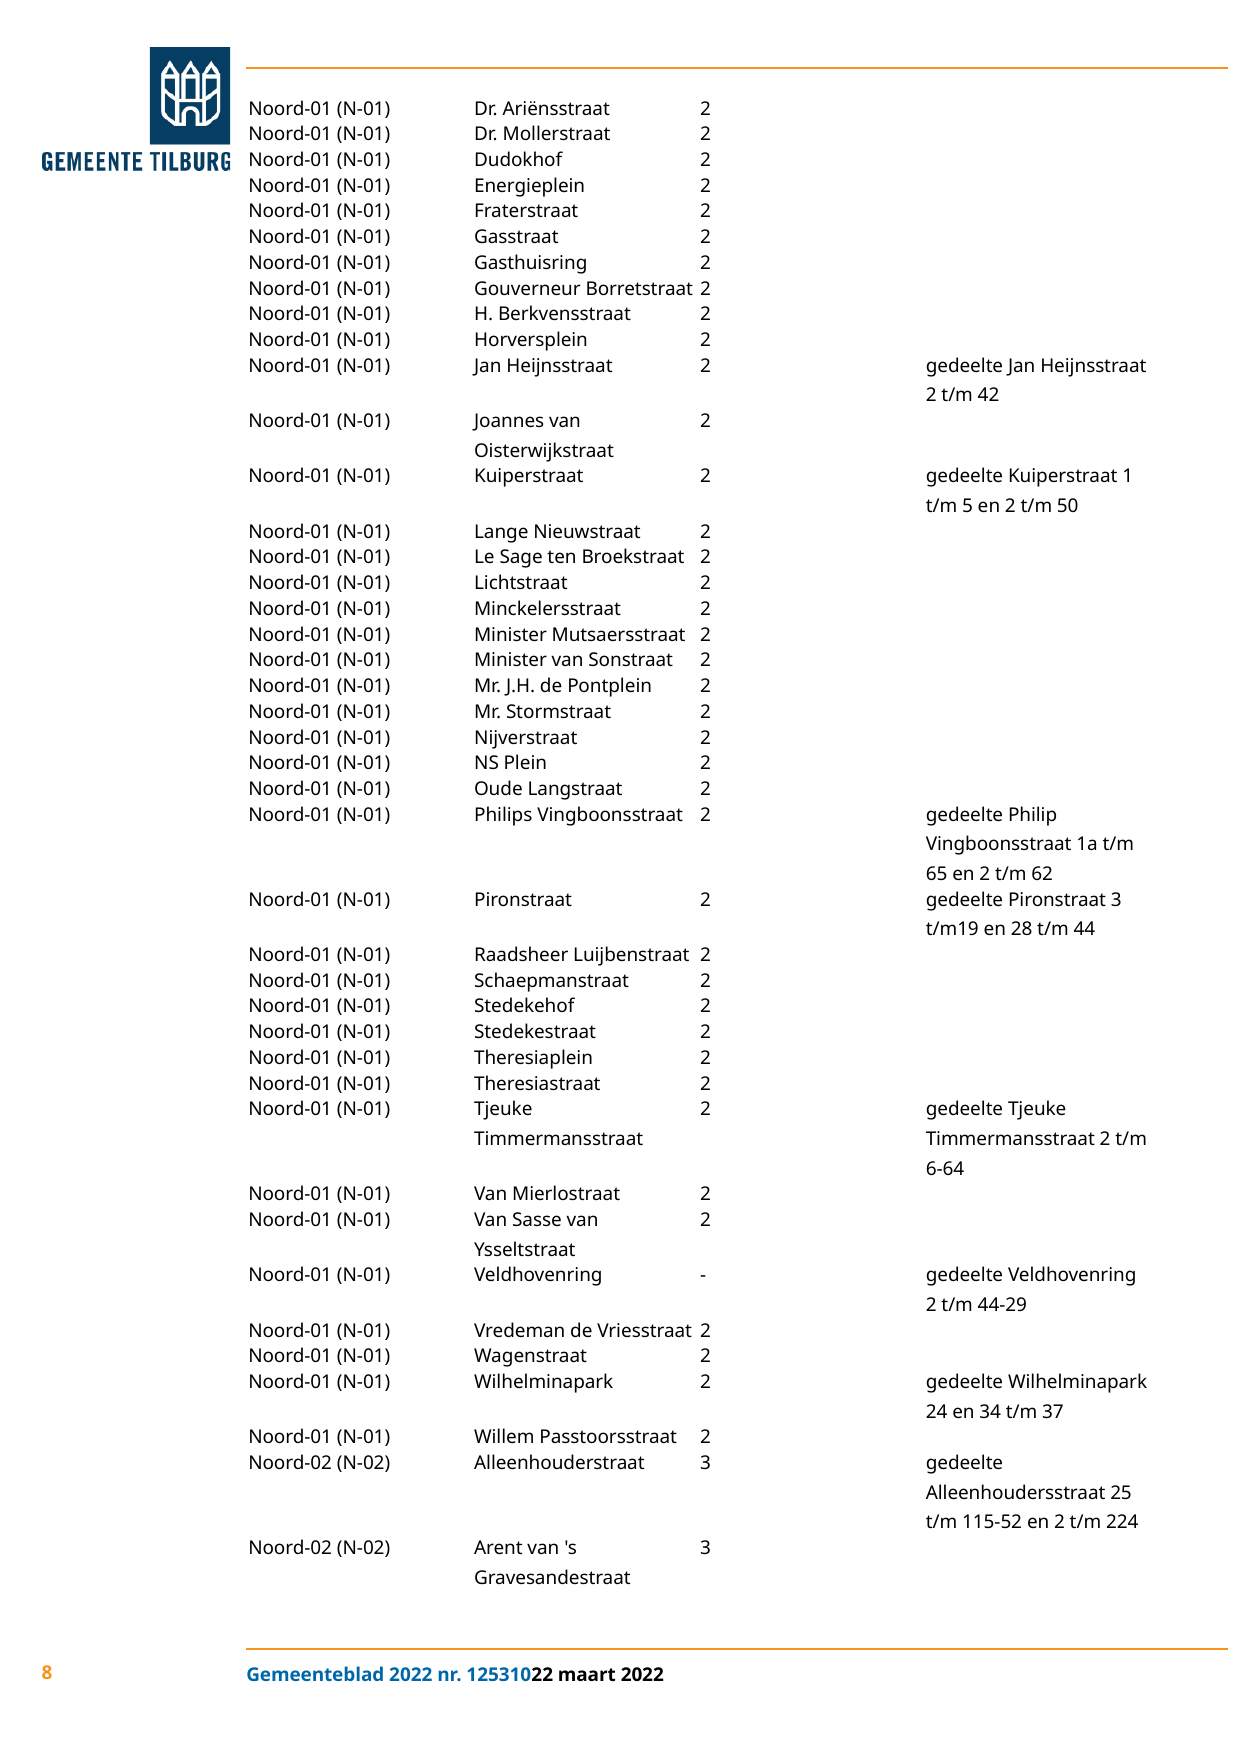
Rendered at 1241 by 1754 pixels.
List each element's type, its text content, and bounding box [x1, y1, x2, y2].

table_cell [926, 1424, 1152, 1449]
table_cell 2 [700, 1181, 926, 1206]
table_cell Stedekestraat [474, 1019, 700, 1044]
table_cell Arent van 's Gravesandestraat [474, 1534, 700, 1589]
table_cell Mr. J.H. de Pontplein [474, 673, 700, 698]
picture [41, 47, 231, 172]
table_cell 2 [700, 1019, 926, 1044]
table_cell 2 [700, 993, 926, 1018]
table_cell Minister Mutsaersstraat [474, 621, 700, 647]
table_cell Noord-01 (N-01) [248, 724, 474, 749]
table_cell Dr. Ariënsstraat [474, 95, 700, 121]
table_cell 2 [700, 1044, 926, 1070]
table_cell [926, 301, 1152, 326]
table_cell Noord-02 (N-02) [248, 1449, 474, 1534]
table_cell Noord-01 (N-01) [248, 172, 474, 198]
table_cell Noord-01 (N-01) [248, 1019, 474, 1044]
table_cell [926, 775, 1152, 801]
table_cell 2 [700, 463, 926, 518]
table_cell Stedekehof [474, 993, 700, 1018]
table_cell 2 [700, 326, 926, 352]
table_cell Noord-01 (N-01) [248, 1096, 474, 1181]
table_cell 2 [700, 941, 926, 967]
table_cell Joannes van Oisterwijkstraat [474, 408, 700, 463]
table_cell Noord-01 (N-01) [248, 146, 474, 172]
table_cell 2 [700, 198, 926, 223]
table_cell Gasstraat [474, 224, 700, 249]
table_cell [926, 275, 1152, 301]
table_cell 2 [700, 172, 926, 198]
table_cell [926, 544, 1152, 569]
table_cell Noord-01 (N-01) [248, 570, 474, 595]
table_cell Noord-01 (N-01) [248, 95, 474, 121]
table_cell [926, 408, 1152, 463]
table_cell gedeelte Philip Vingboonsstraat 1a t/m 65 en 2 t/m 62 [926, 801, 1152, 886]
table_cell 2 [700, 647, 926, 672]
table_cell 2 [700, 224, 926, 249]
table_cell [926, 1070, 1152, 1096]
table_cell Noord-02 (N-02) [248, 1534, 474, 1589]
table_cell Noord-01 (N-01) [248, 275, 474, 301]
table_cell Van Sasse van Ysseltstraat [474, 1206, 700, 1262]
table_cell 2 [700, 121, 926, 146]
table_cell [926, 224, 1152, 249]
table_cell Raadsheer Luijbenstraat [474, 941, 700, 967]
table_cell [926, 1206, 1152, 1262]
table_cell [926, 1044, 1152, 1070]
table_cell 2 [700, 146, 926, 172]
table_cell 2 [700, 1096, 926, 1181]
table_cell Noord-01 (N-01) [248, 1317, 474, 1343]
table_cell Jan Heijnsstraat [474, 352, 700, 407]
table_cell Oude Langstraat [474, 775, 700, 801]
table_cell Noord-01 (N-01) [248, 352, 474, 407]
table_cell 2 [700, 1206, 926, 1262]
table_cell Wilhelminapark [474, 1368, 700, 1424]
table_cell 2 [700, 967, 926, 993]
table_cell gedeelte Tjeuke Timmermansstraat 2 t/m 6-64 [926, 1096, 1152, 1181]
table_cell Noord-01 (N-01) [248, 198, 474, 223]
table_cell Wagenstraat [474, 1343, 700, 1368]
table_cell [926, 326, 1152, 352]
table_cell Vredeman de Vriesstraat [474, 1317, 700, 1343]
table_cell 2 [700, 886, 926, 941]
table_cell Noord-01 (N-01) [248, 595, 474, 621]
table_cell Noord-01 (N-01) [248, 1206, 474, 1262]
table_cell [926, 570, 1152, 595]
table_cell Dr. Mollerstraat [474, 121, 700, 146]
table_cell 2 [700, 1368, 926, 1424]
table_cell [926, 121, 1152, 146]
table_cell Noord-01 (N-01) [248, 775, 474, 801]
table_cell Noord-01 (N-01) [248, 301, 474, 326]
table_cell Tjeuke Timmermansstraat [474, 1096, 700, 1181]
table_cell Noord-01 (N-01) [248, 941, 474, 967]
table_cell 2 [700, 724, 926, 749]
table_cell Noord-01 (N-01) [248, 249, 474, 275]
table_cell [926, 146, 1152, 172]
table_cell Noord-01 (N-01) [248, 886, 474, 941]
table_cell Kuiperstraat [474, 463, 700, 518]
table_cell 2 [700, 775, 926, 801]
table_cell 2 [700, 518, 926, 544]
table_cell Noord-01 (N-01) [248, 1368, 474, 1424]
table_cell H. Berkvensstraat [474, 301, 700, 326]
table_cell Noord-01 (N-01) [248, 224, 474, 249]
table_cell 2 [700, 1317, 926, 1343]
table_cell Noord-01 (N-01) [248, 518, 474, 544]
table_cell 2 [700, 1070, 926, 1096]
table_cell Fraterstraat [474, 198, 700, 223]
table_cell Noord-01 (N-01) [248, 1343, 474, 1368]
table_cell [926, 249, 1152, 275]
table_cell Minckelersstraat [474, 595, 700, 621]
table_cell Theresiaplein [474, 1044, 700, 1070]
table_cell Philips Vingboonsstraat [474, 801, 700, 886]
table_cell Noord-01 (N-01) [248, 993, 474, 1018]
table_cell [926, 1534, 1152, 1589]
table_cell [926, 698, 1152, 724]
table_cell 2 [700, 801, 926, 886]
table_cell - [700, 1262, 926, 1317]
table_cell Noord-01 (N-01) [248, 1044, 474, 1070]
table_cell 2 [700, 408, 926, 463]
table_cell gedeelte Veldhovenring 2 t/m 44-29 [926, 1262, 1152, 1317]
table_cell 2 [700, 95, 926, 121]
table_cell Noord-01 (N-01) [248, 801, 474, 886]
table_cell [926, 1181, 1152, 1206]
table_cell Noord-01 (N-01) [248, 326, 474, 352]
table_cell Noord-01 (N-01) [248, 544, 474, 569]
table_cell gedeelte Jan Heijnsstraat 2 t/m 42 [926, 352, 1152, 407]
table_cell 2 [700, 698, 926, 724]
table_cell Noord-01 (N-01) [248, 967, 474, 993]
table_cell Pironstraat [474, 886, 700, 941]
table_cell [926, 172, 1152, 198]
table_cell 2 [700, 750, 926, 775]
table_cell 2 [700, 621, 926, 647]
table_cell 2 [700, 570, 926, 595]
table_cell Schaepmanstraat [474, 967, 700, 993]
table_cell Energieplein [474, 172, 700, 198]
table_cell Gouverneur Borretstraat [474, 275, 700, 301]
table_cell [926, 621, 1152, 647]
table_cell Dudokhof [474, 146, 700, 172]
table_cell [926, 993, 1152, 1018]
table_cell Noord-01 (N-01) [248, 750, 474, 775]
table_cell Noord-01 (N-01) [248, 408, 474, 463]
table_cell 2 [700, 249, 926, 275]
table_cell [926, 967, 1152, 993]
table_cell Willem Passtoorsstraat [474, 1424, 700, 1449]
table_cell Horversplein [474, 326, 700, 352]
table_cell 2 [700, 275, 926, 301]
table_cell [926, 673, 1152, 698]
table_cell Noord-01 (N-01) [248, 1262, 474, 1317]
table_cell [926, 941, 1152, 967]
table_cell 2 [700, 1424, 926, 1449]
table_cell [926, 1019, 1152, 1044]
table_cell [926, 724, 1152, 749]
table_cell 2 [700, 352, 926, 407]
table_cell Theresiastraat [474, 1070, 700, 1096]
table_cell Noord-01 (N-01) [248, 1424, 474, 1449]
table_cell Lichtstraat [474, 570, 700, 595]
table_cell [926, 95, 1152, 121]
table_cell Noord-01 (N-01) [248, 698, 474, 724]
table_cell Mr. Stormstraat [474, 698, 700, 724]
table_cell Veldhovenring [474, 1262, 700, 1317]
table_cell Nijverstraat [474, 724, 700, 749]
table_cell Alleenhouderstraat [474, 1449, 700, 1534]
table_cell Noord-01 (N-01) [248, 673, 474, 698]
table_cell 2 [700, 673, 926, 698]
table_cell Van Mierlostraat [474, 1181, 700, 1206]
table_cell gedeelte Alleenhoudersstraat 25 t/m 115-52 en 2 t/m 224 [926, 1449, 1152, 1534]
table_cell 2 [700, 1343, 926, 1368]
table_cell [926, 750, 1152, 775]
table_cell 3 [700, 1534, 926, 1589]
table_cell Le Sage ten Broekstraat [474, 544, 700, 569]
table_cell [926, 647, 1152, 672]
table_cell Noord-01 (N-01) [248, 121, 474, 146]
table_cell [926, 1317, 1152, 1343]
table_cell Noord-01 (N-01) [248, 647, 474, 672]
table_cell NS Plein [474, 750, 700, 775]
table_cell gedeelte Kuiperstraat 1 t/m 5 en 2 t/m 50 [926, 463, 1152, 518]
table_cell gedeelte Pironstraat 3 t/m19 en 28 t/m 44 [926, 886, 1152, 941]
table_cell Gasthuisring [474, 249, 700, 275]
table_cell Noord-01 (N-01) [248, 463, 474, 518]
table_cell 2 [700, 544, 926, 569]
table_cell 3 [700, 1449, 926, 1534]
table_cell Lange Nieuwstraat [474, 518, 700, 544]
table_cell Noord-01 (N-01) [248, 621, 474, 647]
table_cell [926, 1343, 1152, 1368]
table_cell 2 [700, 301, 926, 326]
table_cell [926, 198, 1152, 223]
table_cell Noord-01 (N-01) [248, 1070, 474, 1096]
table_cell [926, 518, 1152, 544]
table_cell [926, 595, 1152, 621]
table_cell Noord-01 (N-01) [248, 1181, 474, 1206]
table_cell Minister van Sonstraat [474, 647, 700, 672]
table_cell 2 [700, 595, 926, 621]
table_cell gedeelte Wilhelminapark 24 en 34 t/m 37 [926, 1368, 1152, 1424]
